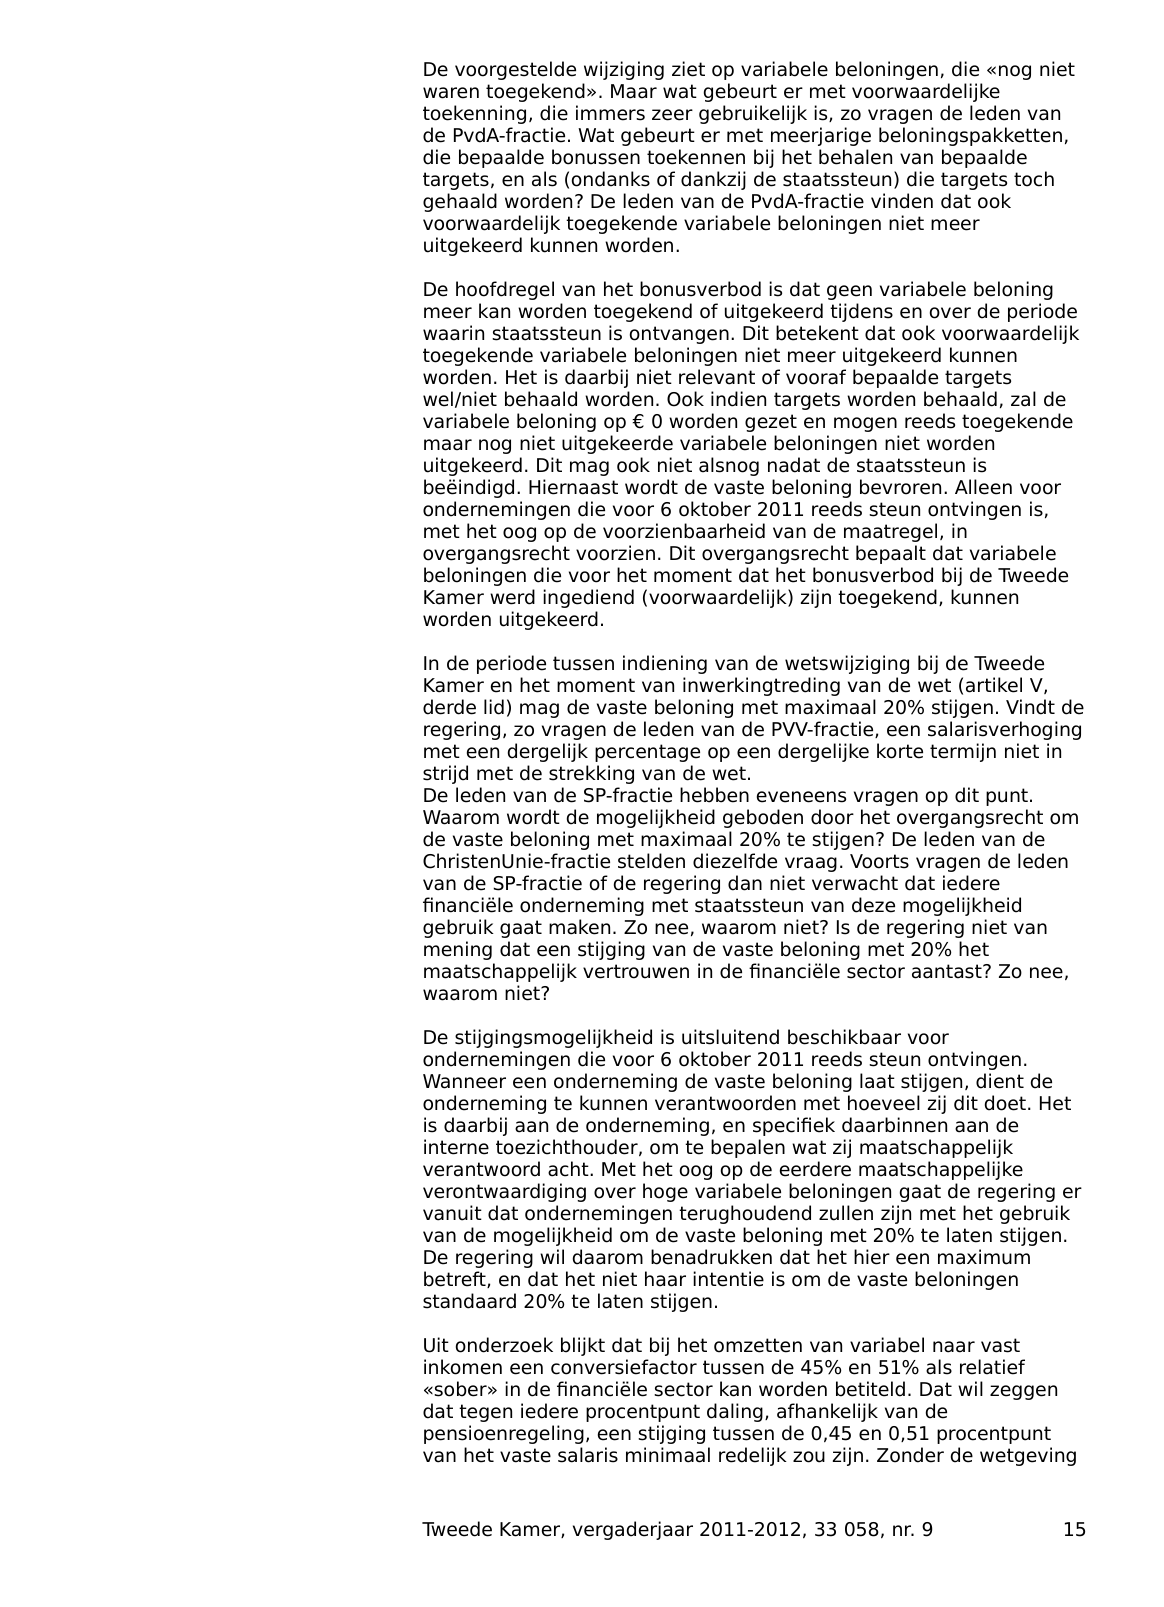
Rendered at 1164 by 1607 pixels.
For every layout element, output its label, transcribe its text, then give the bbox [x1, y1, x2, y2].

text De stijgingsmogelijkheid is uitsluitend beschikbaar voor ondernemingen die voor 6 oktober 2011 reeds steun ontvingen. Wanneer een onderneming de vaste beloning laat stijgen, dient de onderneming te kunnen verantwoorden met hoeveel zij dit doet. Het is daarbij aan de onderneming, en specifiek daarbinnen aan de interne toezichthouder, om te bepalen wat zij maatschappelijk verantwoord acht. Met het oog op de eerdere maatschappelijke verontwaardiging over hoge variabele beloningen gaat de regering er vanuit dat ondernemingen terughoudend zullen zijn met het gebruik van de mogelijkheid om de vaste beloning met 20% te laten stijgen. De regering wil daarom benadrukken dat het hier een maximum betreft, en dat het niet haar intentie is om de vaste beloningen standaard 20% te laten stijgen. [422, 1027, 1087, 1312]
text In de periode tussen indiening van de wetswijziging bij de Tweede Kamer en het moment van inwerkingtreding van de wet (artikel V, derde lid) mag de vaste beloning met maximaal 20% stijgen. Vindt de regering, zo vragen de leden van de PVV-fractie, een salarisverhoging met een dergelijk percentage op een dergelijke korte termijn niet in strijd met de strekking van de wet. [422, 653, 1087, 785]
text De leden van de SP-fractie hebben eveneens vragen op dit punt. Waarom wordt de mogelijkheid geboden door het overgangsrecht om de vaste beloning met maximaal 20% te stijgen? De leden van de ChristenUnie-fractie stelden diezelfde vraag. Voorts vragen de leden van de SP-fractie of de regering dan niet verwacht dat iedere financiële onderneming met staatssteun van deze mogelijkheid gebruik gaat maken. Zo nee, waarom niet? Is de regering niet van mening dat een stijging van de vaste beloning met 20% het maatschappelijk vertrouwen in de financiële sector aantast? Zo nee, waarom niet? [422, 785, 1087, 1004]
text Uit onderzoek blijkt dat bij het omzetten van variabel naar vast inkomen een conversiefactor tussen de 45% en 51% als relatief «sober» in de financiële sector kan worden betiteld. Dat wil zeggen dat tegen iedere procentpunt daling, afhankelijk van de pensioenregeling, een stijging tussen de 0,45 en 0,51 procentpunt van het vaste salaris minimaal redelijk zou zijn. Zonder de wetgeving [422, 1335, 1087, 1467]
text De voorgestelde wijziging ziet op variabele beloningen, die «nog niet waren toegekend». Maar wat gebeurt er met voorwaardelijke toekenning, die immers zeer gebruikelijk is, zo vragen de leden van de PvdA-fractie. Wat gebeurt er met meerjarige beloningspakketten, die bepaalde bonussen toekennen bij het behalen van bepaalde targets, en als (ondanks of dankzij de staatssteun) die targets toch gehaald worden? De leden van de PvdA-fractie vinden dat ook voorwaardelijk toegekende variabele beloningen niet meer uitgekeerd kunnen worden. [422, 59, 1087, 257]
text De hoofdregel van het bonusverbod is dat geen variabele beloning meer kan worden toegekend of uitgekeerd tijdens en over de periode waarin staatssteun is ontvangen. Dit betekent dat ook voorwaardelijk toegekende variabele beloningen niet meer uitgekeerd kunnen worden. Het is daarbij niet relevant of vooraf bepaalde targets wel/niet behaald worden. Ook indien targets worden behaald, zal de variabele beloning op € 0 worden gezet en mogen reeds toegekende maar nog niet uitgekeerde variabele beloningen niet worden uitgekeerd. Dit mag ook niet alsnog nadat de staatssteun is beëindigd. Hiernaast wordt de vaste beloning bevroren. Alleen voor ondernemingen die voor 6 oktober 2011 reeds steun ontvingen is, met het oog op de voorzienbaarheid van de maatregel, in overgangsrecht voorzien. Dit overgangsrecht bepaalt dat variabele beloningen die voor het moment dat het bonusverbod bij de Tweede Kamer werd ingediend (voorwaardelijk) zijn toegekend, kunnen worden uitgekeerd. [422, 279, 1087, 631]
